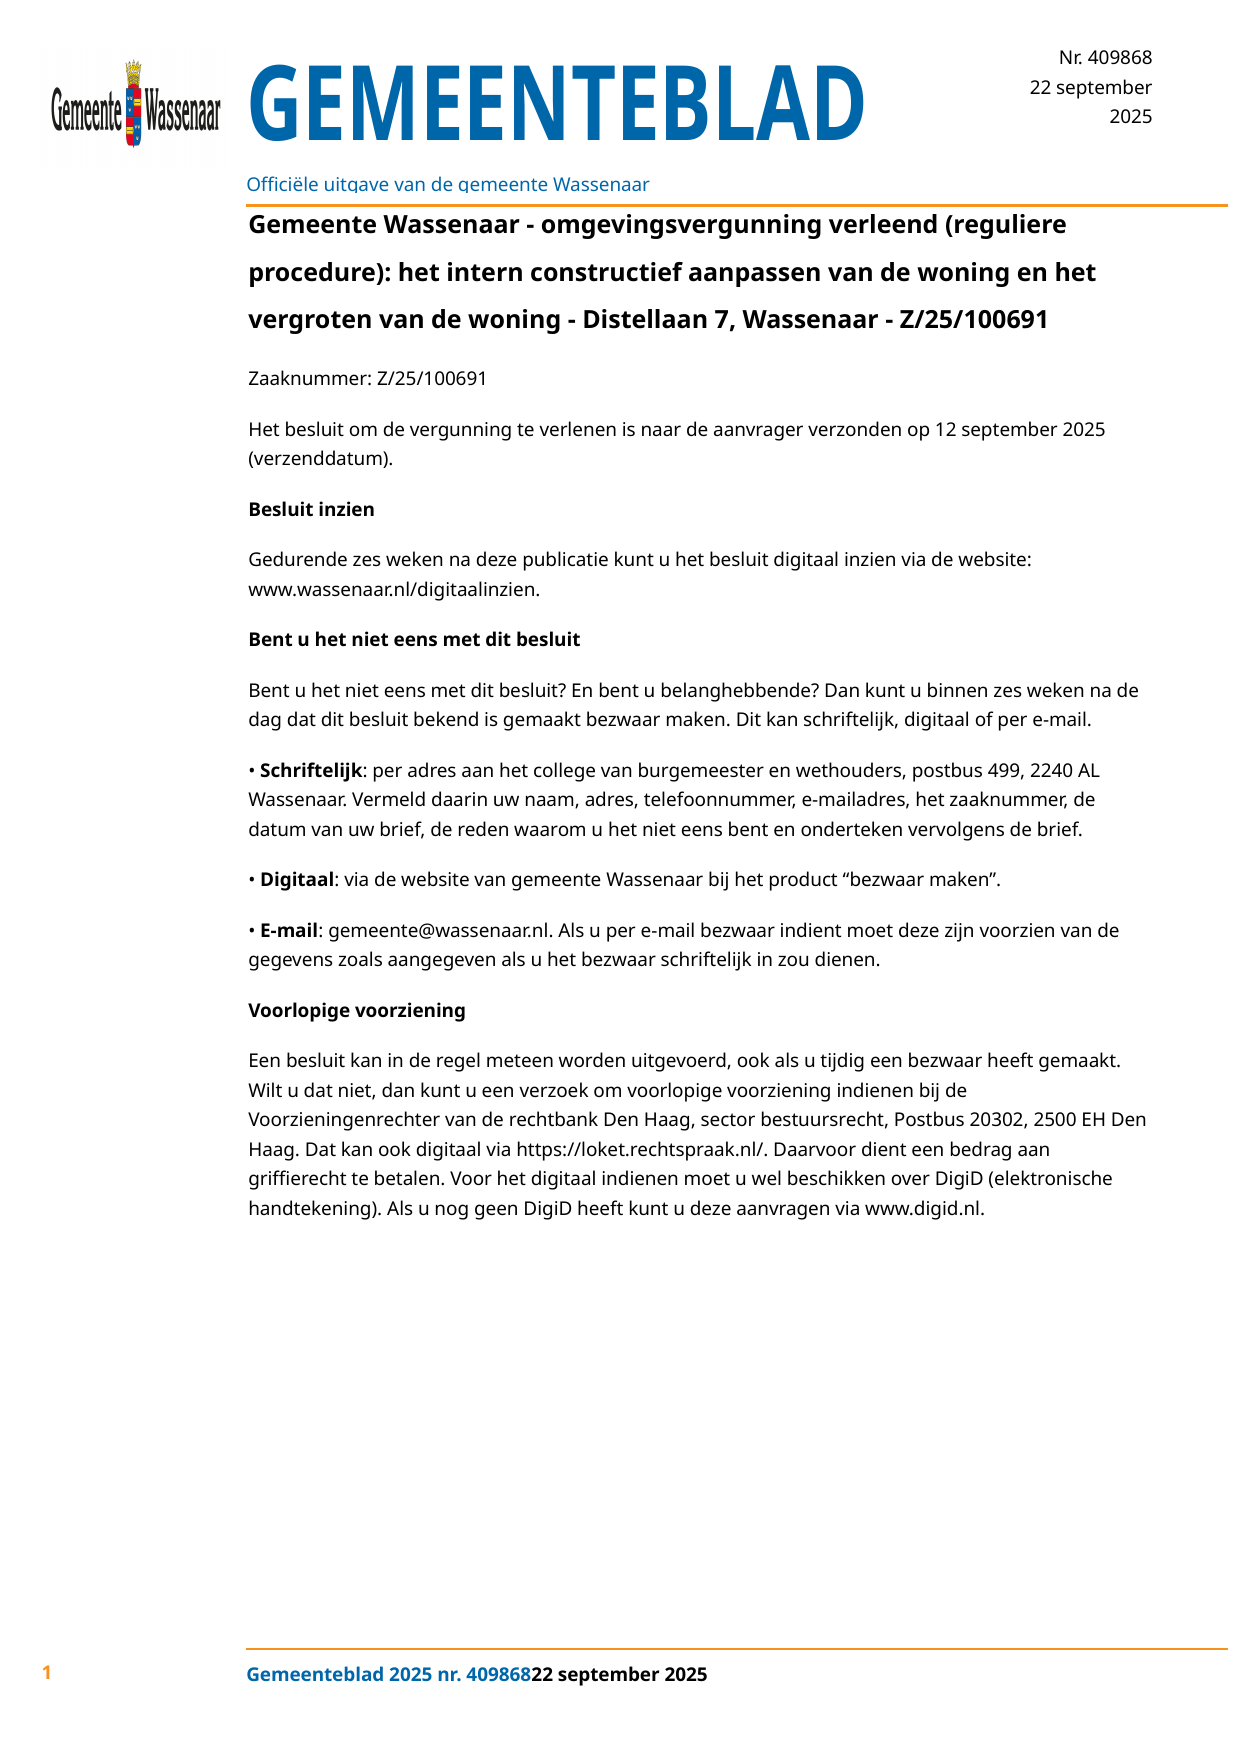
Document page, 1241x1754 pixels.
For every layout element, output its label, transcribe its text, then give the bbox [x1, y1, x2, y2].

text Bent u het niet eens met dit besluit [248, 626, 1152, 652]
text • E-mail: gemeente@wassenaar.nl. Als u per e-mail bezwaar indient moet deze zijn voorzien van de gegevens zoals aangegeven als u het bezwaar schriftelijk in zou dienen. [248, 917, 1152, 972]
text Zaaknummer: Z/25/100691 [248, 366, 1152, 391]
text Voorlopige voorziening [248, 997, 1152, 1022]
picture [41, 47, 231, 172]
text Een besluit kan in de regel meteen worden uitgevoerd, ook als u tijdig een bezwaar heeft gemaakt. Wilt u dat niet, dan kunt u een verzoek om voorlopige voorziening indienen bij de Voorzieningenrechter van de rechtbank Den Haag, sector bestuursrecht, Postbus 20302, 2500 EH Den Haag. Dat kan ook digitaal via https://loket.rechtspraak.nl/. Daarvoor dient een bedrag aan griffierecht te betalen. Voor het digitaal indienen moet u wel beschikken over DigiD (elektronische handtekening). Als u nog geen DigiD heeft kunt u deze aanvragen via www.digid.nl. [248, 1047, 1152, 1221]
text • Schriftelijk: per adres aan het college van burgemeester en wethouders, postbus 499, 2240 AL Wassenaar. Vermeld daarin uw naam, adres, telefoonnummer, e-mailadres, het zaaknummer, de datum van uw brief, de reden waarom u het niet eens bent en onderteken vervolgens de brief. [248, 757, 1152, 842]
text Besluit inzien [248, 496, 1152, 522]
text Het besluit om de vergunning te verlenen is naar de aanvrager verzonden op 12 september 2025 (verzenddatum). [248, 416, 1152, 471]
text Gemeente Wassenaar - omgevingsvergunning verleend (reguliere procedure): het intern constructief aanpassen van de woning en het vergroten van de woning - Distellaan 7, Wassenaar - Z/25/100691 [248, 207, 1152, 336]
text Gedurende zes weken na deze publicatie kunt u het besluit digitaal inzien via de website: www.wassenaar.nl/digitaalinzien. [248, 546, 1152, 602]
text Bent u het niet eens met dit besluit? En bent u belanghebbende? Dan kunt u binnen zes weken na de dag dat dit besluit bekend is gemaakt bezwaar maken. Dit kan schriftelijk, digitaal of per e-mail. [248, 677, 1152, 732]
text • Digitaal: via de website van gemeente Wassenaar bij het product “bezwaar maken”. [248, 866, 1152, 892]
